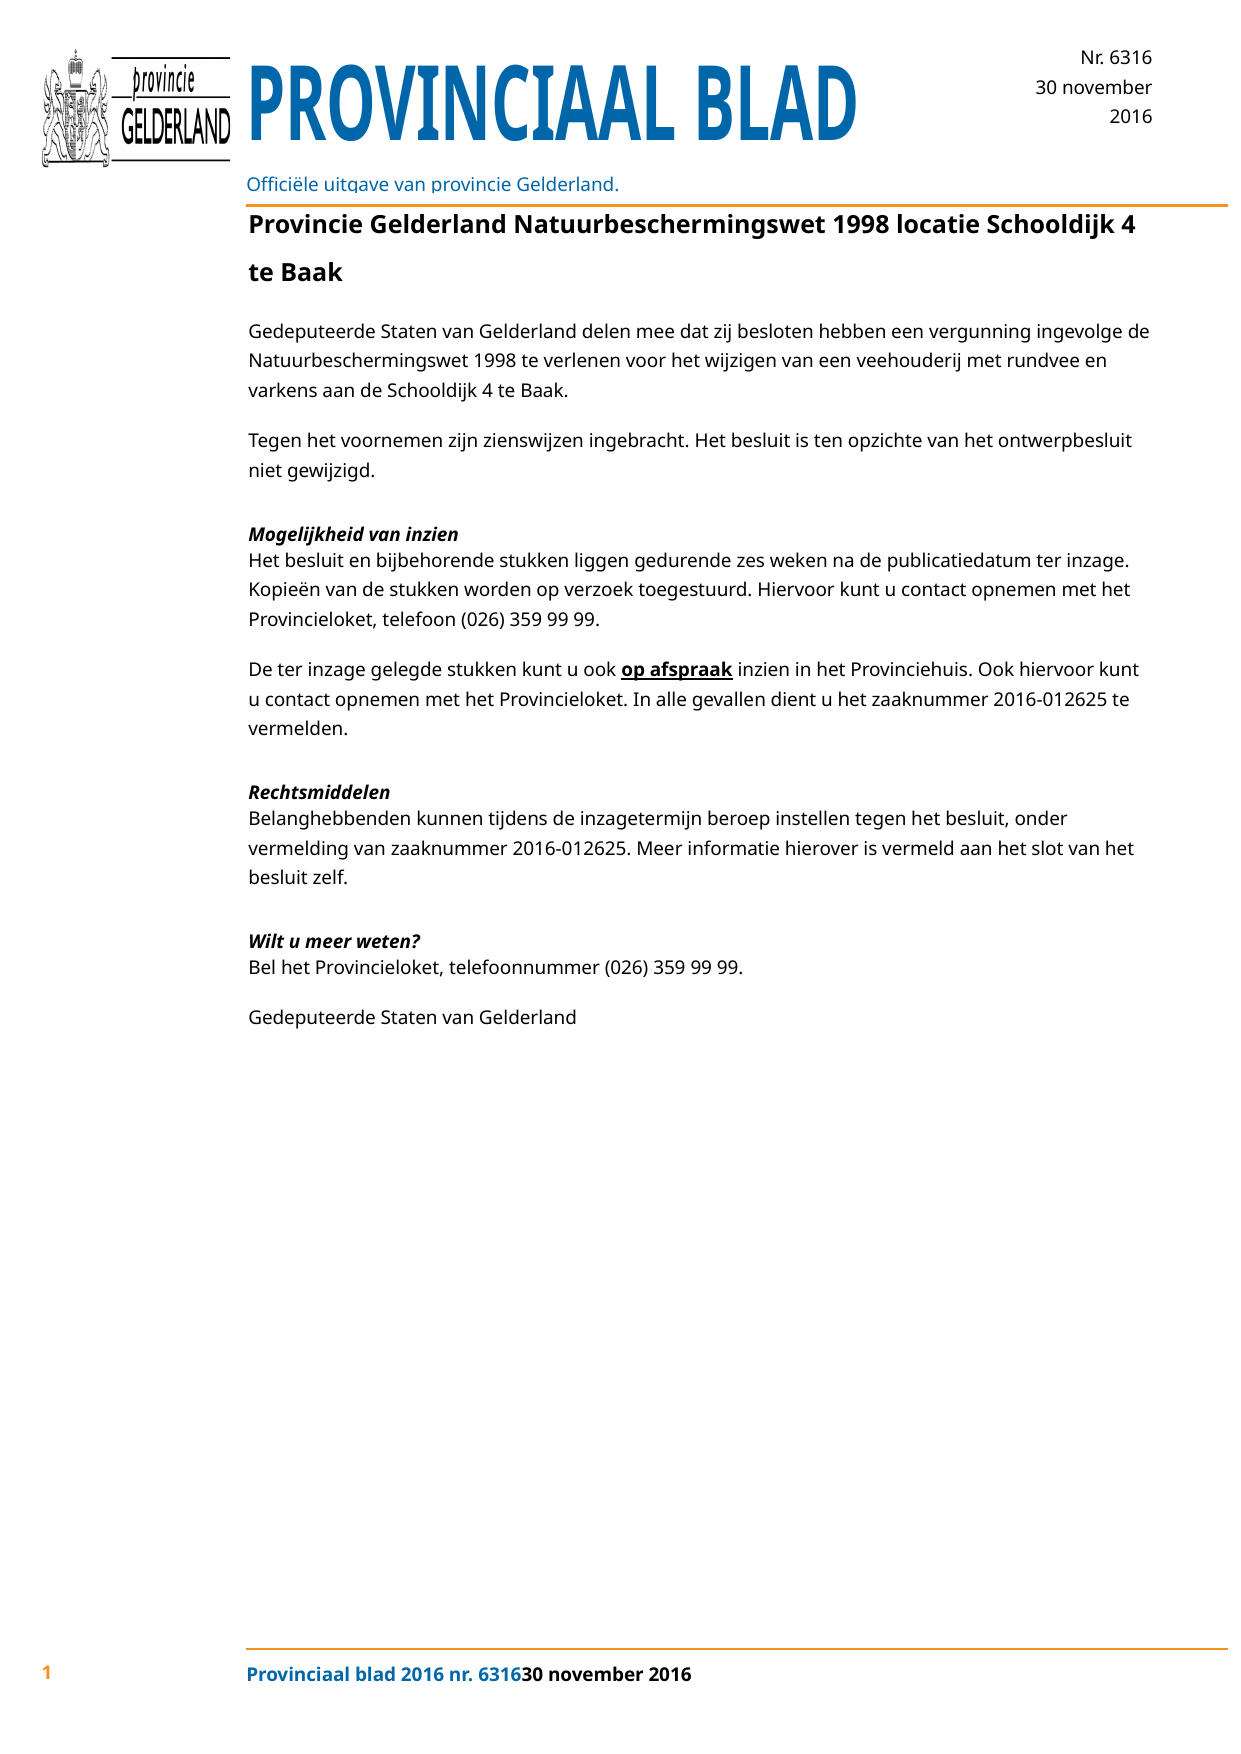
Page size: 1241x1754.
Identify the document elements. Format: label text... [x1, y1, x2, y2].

text Het besluit en bijbehorende stukken liggen gedurende zes weken na de publicatiedatum ter inzage. Kopieën van de stukken worden op verzoek toegestuurd. Hiervoor kunt u contact opnemen met het Provincieloket, telefoon (026) 359 99 99. [248, 547, 1152, 632]
text Bel het Provincieloket, telefoonnummer (026) 359 99 99. [248, 954, 1152, 980]
text Mogelijkheid van inzien [248, 521, 1152, 547]
text Provincie Gelderland Natuurbeschermingswet 1998 locatie Schooldijk 4 te Baak [248, 207, 1152, 288]
picture [41, 47, 231, 172]
text De ter inzage gelegde stukken kunt u ook op afspraak inzien in het Provinciehuis. Ook hiervoor kunt u contact opnemen met het Provincieloket. In alle gevallen dient u het zaaknummer 2016-012625 te vermelden. [248, 656, 1152, 741]
text Belanghebbenden kunnen tijdens de inzagetermijn beroep instellen tegen het besluit, onder vermelding van zaaknummer 2016-012625. Meer informatie hierover is vermeld aan het slot van het besluit zelf. [248, 805, 1152, 890]
text Tegen het voornemen zijn zienswijzen ingebracht. Het besluit is ten opzichte van het ontwerpbesluit niet gewijzigd. [248, 427, 1152, 483]
text Gedeputeerde Staten van Gelderland [248, 1004, 1152, 1030]
text Rechtsmiddelen [248, 779, 1152, 805]
text Gedeputeerde Staten van Gelderland delen mee dat zij besloten hebben een vergunning ingevolge de Natuurbeschermingswet 1998 te verlenen voor het wijzigen van een veehouderij met rundvee en varkens aan de Schooldijk 4 te Baak. [248, 318, 1152, 403]
text Wilt u meer weten? [248, 928, 1152, 954]
